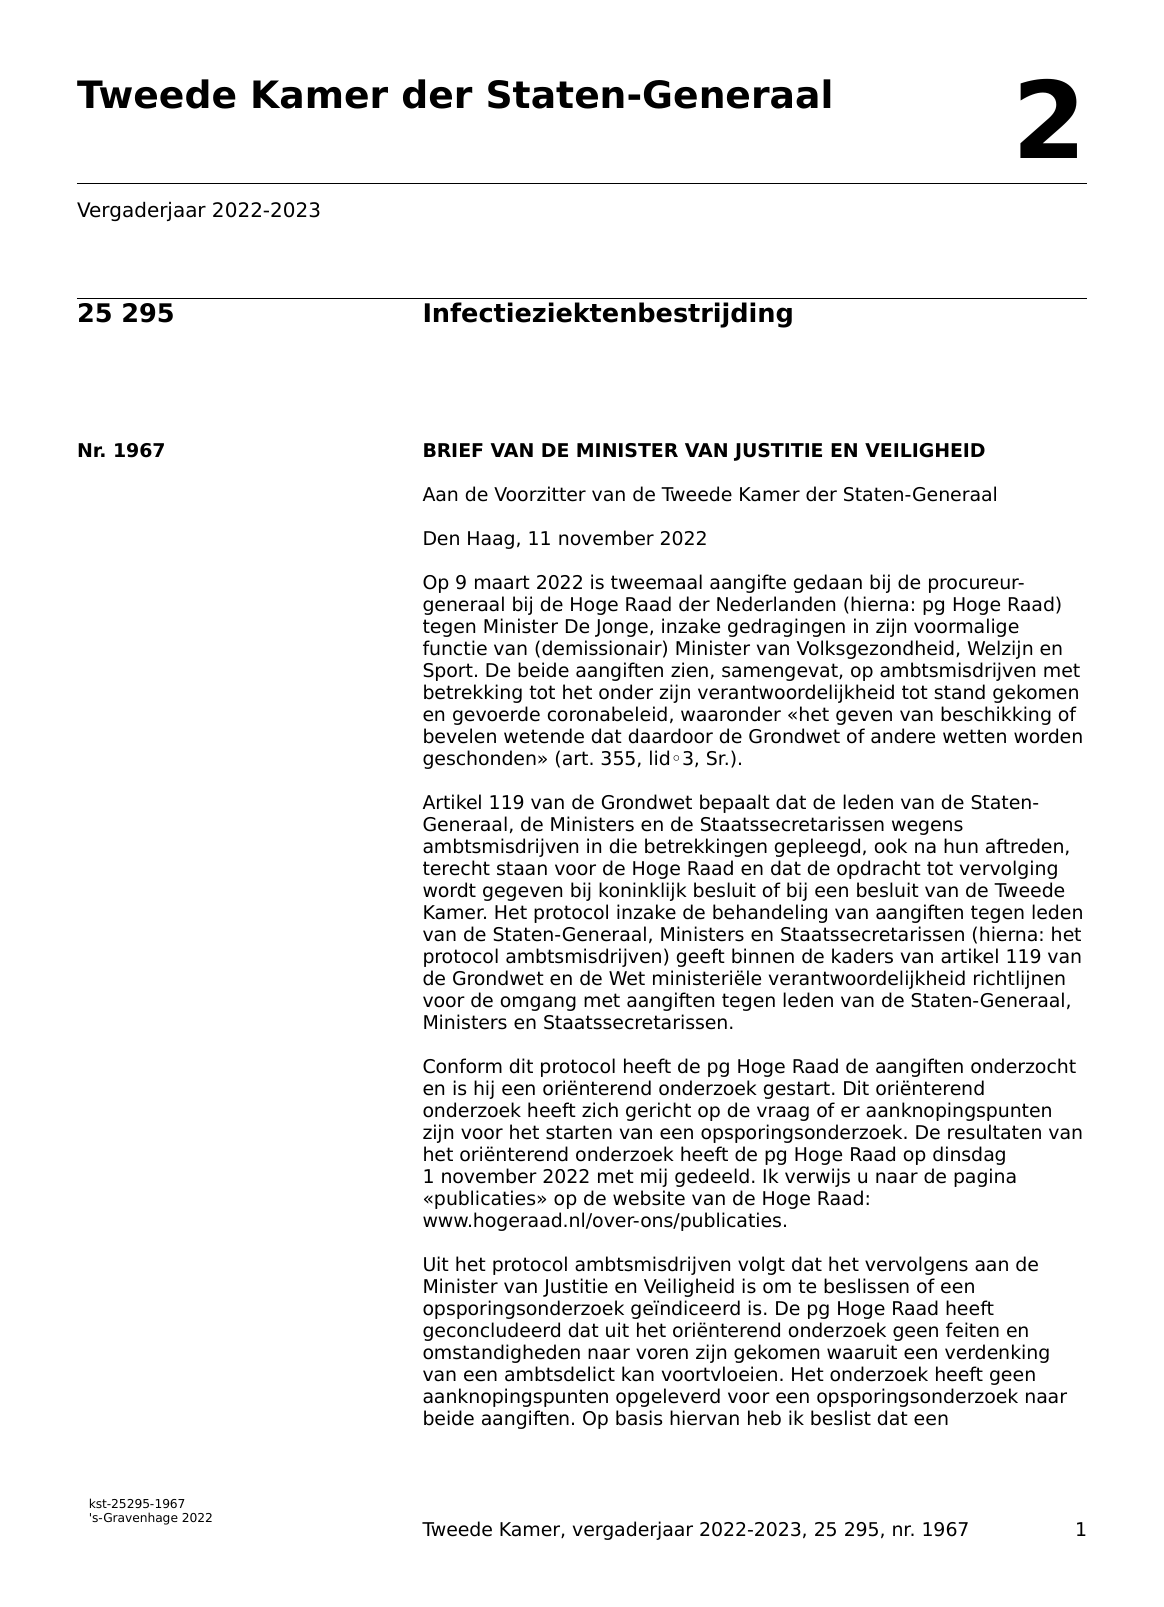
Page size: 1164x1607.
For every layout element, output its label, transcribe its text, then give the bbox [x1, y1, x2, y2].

text kst-25295-1967 [88, 1497, 323, 1511]
table_cell Vergaderjaar 2022-2023 [77, 184, 1087, 298]
subtitle Nr. 1967 BRIEF VAN DE MINISTER VAN JUSTITIE EN VEILIGHEID [77, 440, 1087, 462]
text Artikel 119 van de Grondwet bepaalt dat de leden van de Staten-Generaal, de Ministers en de Staatssecretarissen wegens ambtsmisdrijven in die betrekkingen gepleegd, ook na hun aftreden, terecht staan voor de Hoge Raad en dat de opdracht tot vervolging wordt gegeven bij koninklijk besluit of bij een besluit van de Tweede Kamer. Het protocol inzake de behandeling van aangiften tegen leden van de Staten-Generaal, Ministers en Staatssecretarissen (hierna: het protocol ambtsmisdrijven) geeft binnen de kaders van artikel 119 van de Grondwet en de Wet ministeriële verantwoordelijkheid richtlijnen voor de omgang met aangiften tegen leden van de Staten-Generaal, Ministers en Staatssecretarissen. [422, 792, 1087, 1034]
text Op 9 maart 2022 is tweemaal aangifte gedaan bij de procureur-generaal bij de Hoge Raad der Nederlanden (hierna: pg Hoge Raad) tegen Minister De Jonge, inzake gedragingen in zijn voormalige functie van (demissionair) Minister van Volksgezondheid, Welzijn en Sport. De beide aangiften zien, samengevat, op ambtsmisdrijven met betrekking tot het onder zijn verantwoordelijkheid tot stand gekomen en gevoerde coronabeleid, waaronder «het geven van beschikking of bevelen wetende dat daardoor de Grondwet of andere wetten worden geschonden» (art. 355, lid◦3, Sr.). [422, 572, 1087, 770]
text Aan de Voorzitter van de Tweede Kamer der Staten-Generaal [422, 484, 1087, 506]
text Den Haag, 11 november 2022 [422, 528, 1087, 550]
text 's-Gravenhage 2022 [88, 1511, 323, 1525]
text Conform dit protocol heeft de pg Hoge Raad de aangiften onderzocht en is hij een oriënterend onderzoek gestart. Dit oriënterend onderzoek heeft zich gericht op de vraag of er aanknopingspunten zijn voor het starten van een opsporingsonderzoek. De resultaten van het oriënterend onderzoek heeft de pg Hoge Raad op dinsdag 1 november 2022 met mij gedeeld. Ik verwijs u naar de pagina «publicaties» op de website van de Hoge Raad: www.hogeraad.nl/over-ons/publicaties. [422, 1056, 1087, 1232]
text Uit het protocol ambtsmisdrijven volgt dat het vervolgens aan de Minister van Justitie en Veiligheid is om te beslissen of een opsporingsonderzoek geïndiceerd is. De pg Hoge Raad heeft geconcludeerd dat uit het oriënterend onderzoek geen feiten en omstandigheden naar voren zijn gekomen waaruit een verdenking van een ambtsdelict kan voortvloeien. Het onderzoek heeft geen aanknopingspunten opgeleverd voor een opsporingsonderzoek naar beide aangiften. Op basis hiervan heb ik beslist dat een [422, 1254, 1087, 1430]
table_header 2 [886, 59, 1087, 183]
subtitle 25 295 Infectieziektenbestrijding [77, 299, 1087, 329]
table_header Tweede Kamer der Staten-Generaal [77, 59, 886, 183]
